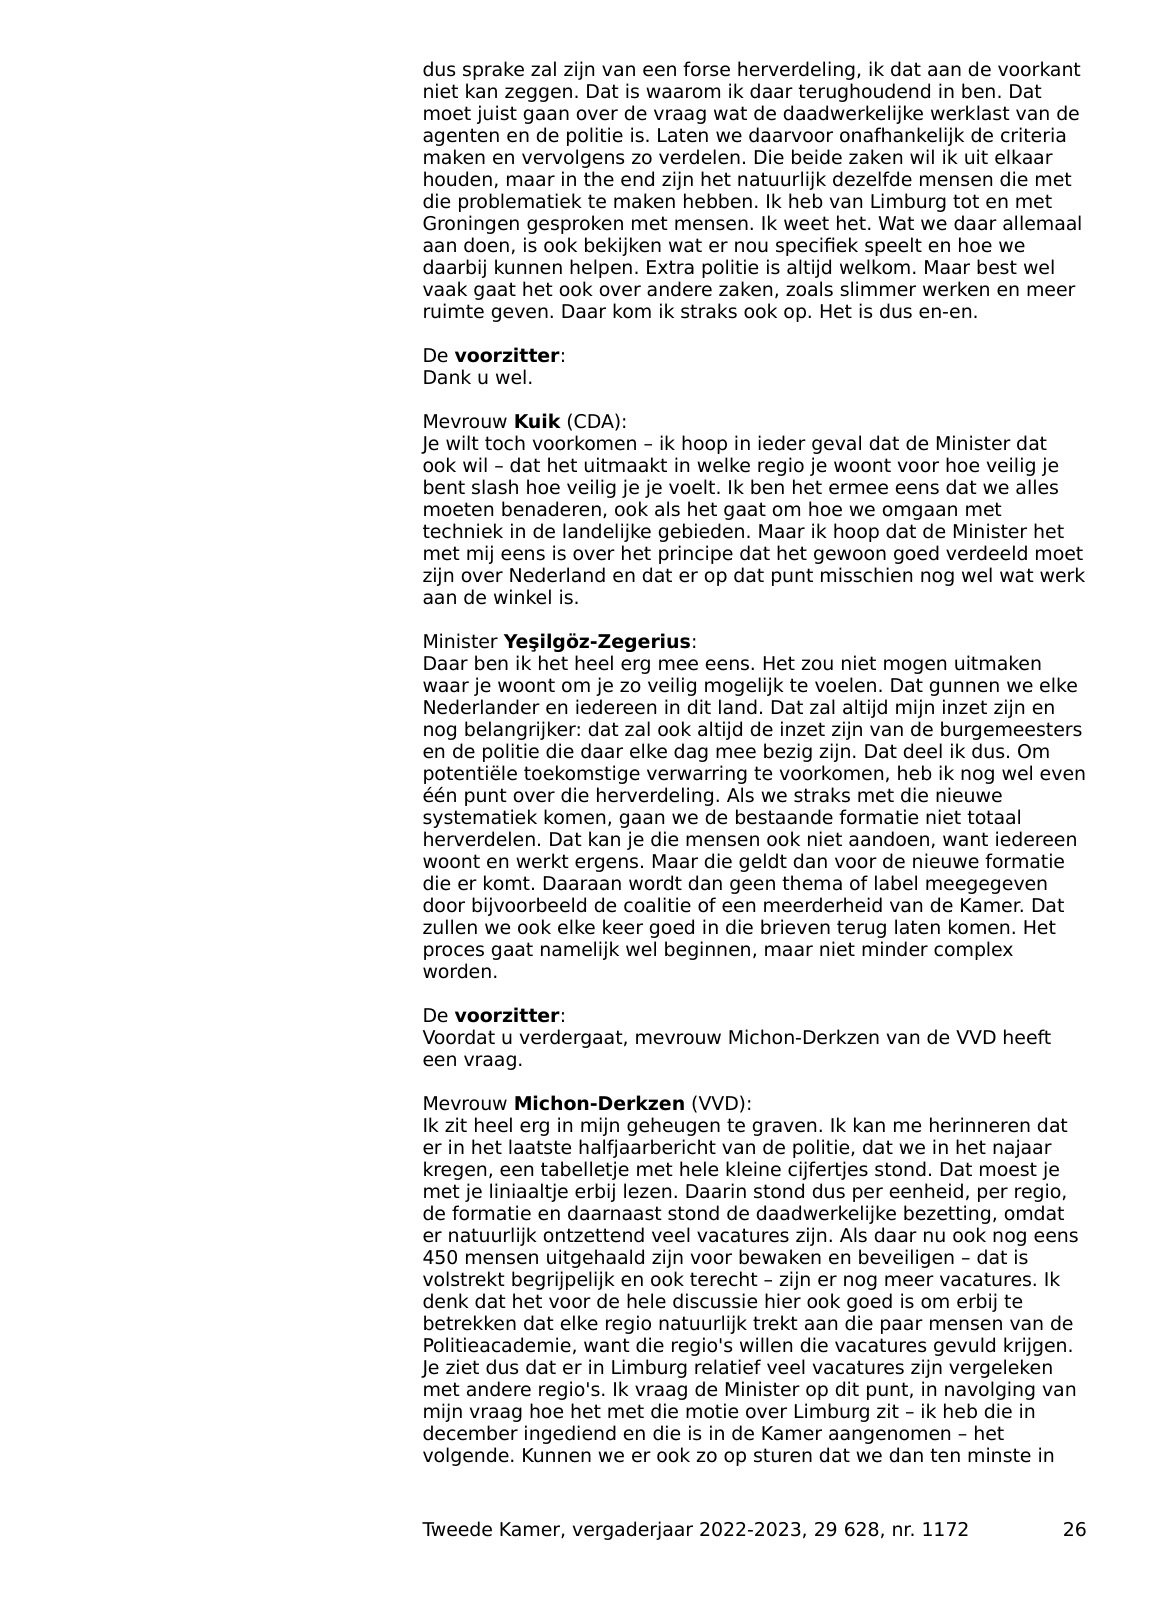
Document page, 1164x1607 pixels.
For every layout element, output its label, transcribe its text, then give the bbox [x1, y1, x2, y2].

text Mevrouw Kuik (CDA): [422, 411, 1087, 433]
text Voordat u verdergaat, mevrouw Michon-Derkzen van de VVD heeft een vraag. [422, 1027, 1087, 1071]
text Dank u wel. [422, 367, 1087, 389]
text Je wilt toch voorkomen – ik hoop in ieder geval dat de Minister dat ook wil – dat het uitmaakt in welke regio je woont voor hoe veilig je bent slash hoe veilig je je voelt. Ik ben het ermee eens dat we alles moeten benaderen, ook als het gaat om hoe we omgaan met techniek in de landelijke gebieden. Maar ik hoop dat de Minister het met mij eens is over het principe dat het gewoon goed verdeeld moet zijn over Nederland en dat er op dat punt misschien nog wel wat werk aan de winkel is. [422, 433, 1087, 609]
text De voorzitter: [422, 1005, 1087, 1027]
text Mevrouw Michon-Derkzen (VVD): [422, 1093, 1087, 1115]
text Ik zit heel erg in mijn geheugen te graven. Ik kan me herinneren dat er in het laatste halfjaarbericht van de politie, dat we in het najaar kregen, een tabelletje met hele kleine cijfertjes stond. Dat moest je met je liniaaltje erbij lezen. Daarin stond dus per eenheid, per regio, de formatie en daarnaast stond de daadwerkelijke bezetting, omdat er natuurlijk ontzettend veel vacatures zijn. Als daar nu ook nog eens 450 mensen uitgehaald zijn voor bewaken en beveiligen – dat is volstrekt begrijpelijk en ook terecht – zijn er nog meer vacatures. Ik denk dat het voor de hele discussie hier ook goed is om erbij te betrekken dat elke regio natuurlijk trekt aan die paar mensen van de Politieacademie, want die regio's willen die vacatures gevuld krijgen. Je ziet dus dat er in Limburg relatief veel vacatures zijn vergeleken met andere regio's. Ik vraag de Minister op dit punt, in navolging van mijn vraag hoe het met die motie over Limburg zit – ik heb die in december ingediend en die is in de Kamer aangenomen – het volgende. Kunnen we er ook zo op sturen dat we dan ten minste in [422, 1115, 1087, 1467]
text Daar ben ik het heel erg mee eens. Het zou niet mogen uitmaken waar je woont om je zo veilig mogelijk te voelen. Dat gunnen we elke Nederlander en iedereen in dit land. Dat zal altijd mijn inzet zijn en nog belangrijker: dat zal ook altijd de inzet zijn van de burgemeesters en de politie die daar elke dag mee bezig zijn. Dat deel ik dus. Om potentiële toekomstige verwarring te voorkomen, heb ik nog wel even één punt over die herverdeling. Als we straks met die nieuwe systematiek komen, gaan we de bestaande formatie niet totaal herverdelen. Dat kan je die mensen ook niet aandoen, want iedereen woont en werkt ergens. Maar die geldt dan voor de nieuwe formatie die er komt. Daaraan wordt dan geen thema of label meegegeven door bijvoorbeeld de coalitie of een meerderheid van de Kamer. Dat zullen we ook elke keer goed in die brieven terug laten komen. Het proces gaat namelijk wel beginnen, maar niet minder complex worden. [422, 653, 1087, 983]
text Minister Yeşilgöz-Zegerius: [422, 631, 1087, 653]
text dus sprake zal zijn van een forse herverdeling, ik dat aan de voorkant niet kan zeggen. Dat is waarom ik daar terughoudend in ben. Dat moet juist gaan over de vraag wat de daadwerkelijke werklast van de agenten en de politie is. Laten we daarvoor onafhankelijk de criteria maken en vervolgens zo verdelen. Die beide zaken wil ik uit elkaar houden, maar in the end zijn het natuurlijk dezelfde mensen die met die problematiek te maken hebben. Ik heb van Limburg tot en met Groningen gesproken met mensen. Ik weet het. Wat we daar allemaal aan doen, is ook bekijken wat er nou specifiek speelt en hoe we daarbij kunnen helpen. Extra politie is altijd welkom. Maar best wel vaak gaat het ook over andere zaken, zoals slimmer werken en meer ruimte geven. Daar kom ik straks ook op. Het is dus en-en. [422, 59, 1087, 323]
text De voorzitter: [422, 345, 1087, 367]
